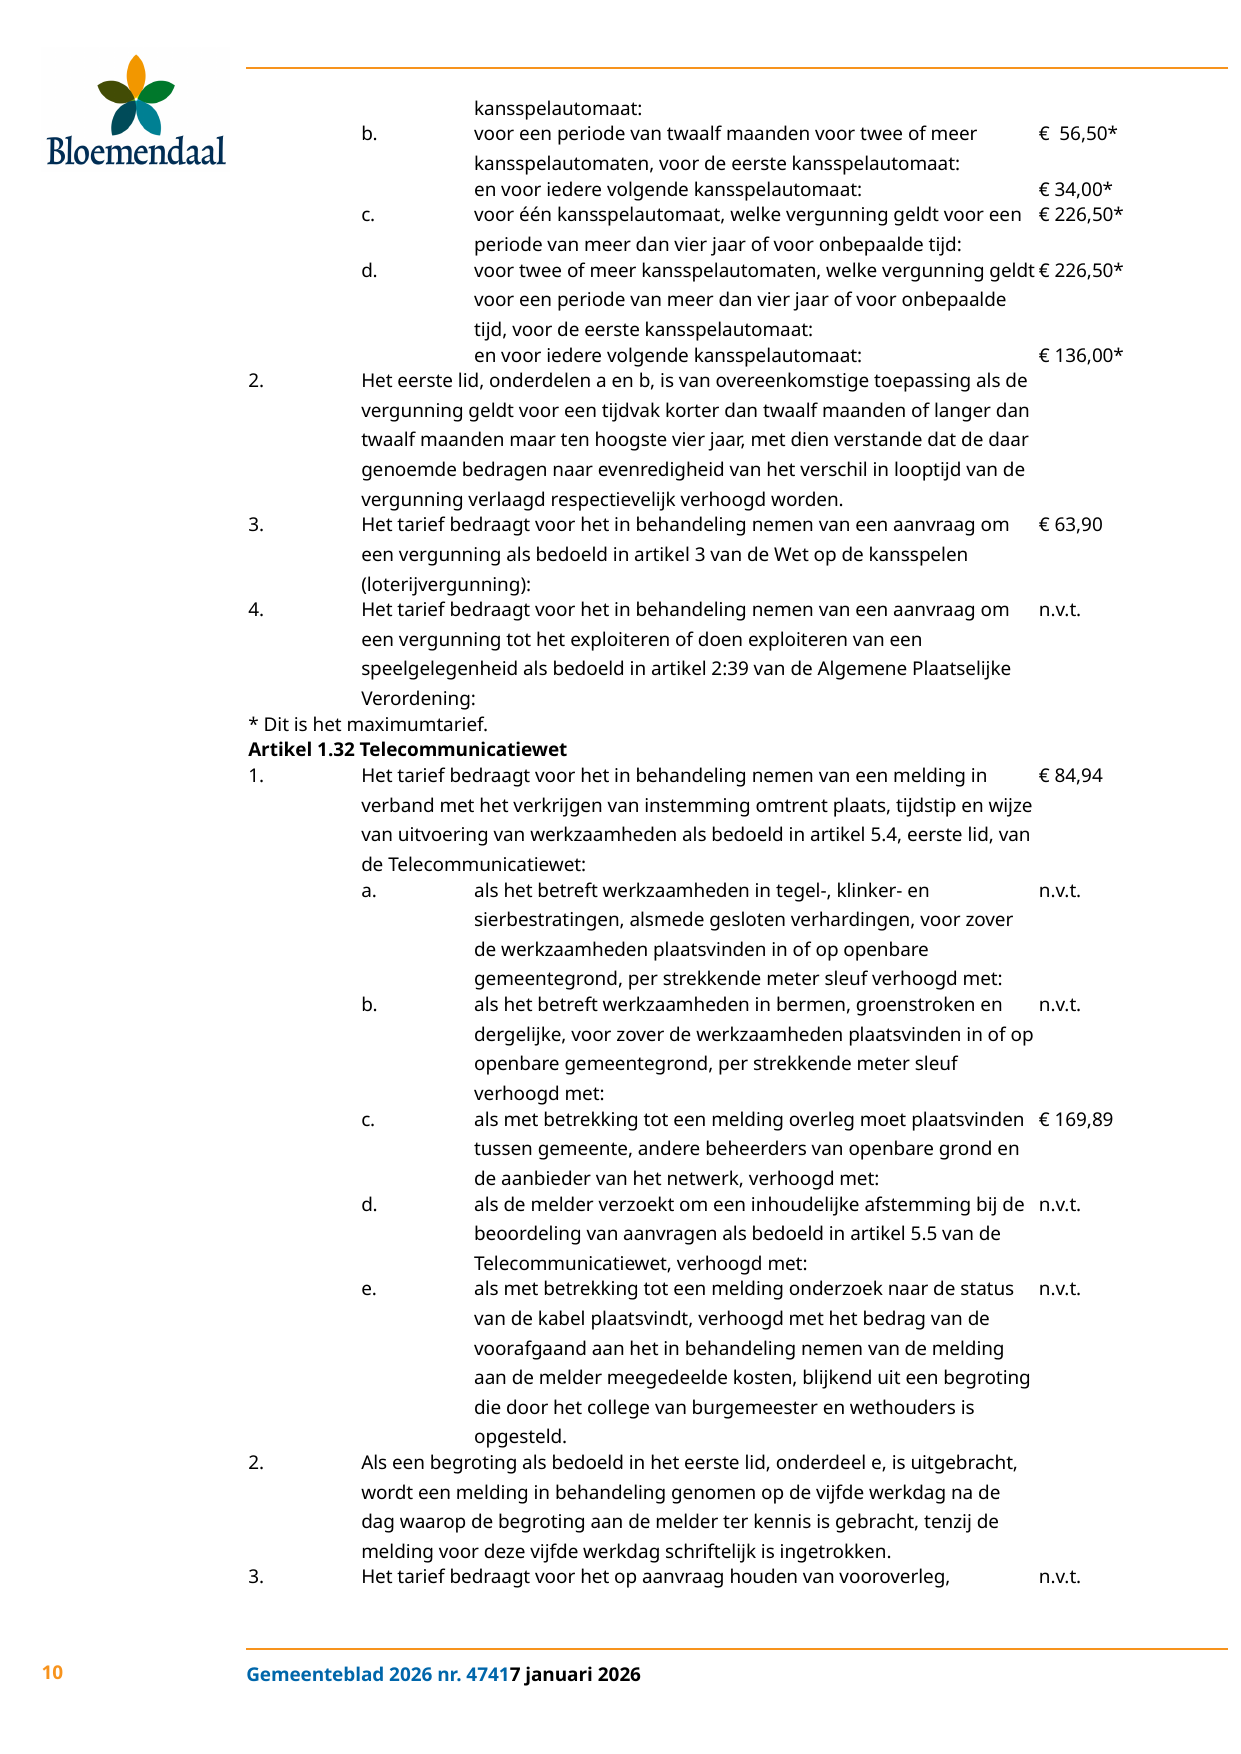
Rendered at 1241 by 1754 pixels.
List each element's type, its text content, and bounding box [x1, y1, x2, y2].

table_cell [248, 121, 361, 176]
table_cell d. [361, 1191, 474, 1276]
table_cell d. [361, 257, 474, 342]
table_cell Het tarief bedraagt voor het in behandeling nemen van een aanvraag om een vergunning als bedoeld in artikel 3 van de Wet op de kansspelen (loterijvergunning): [361, 512, 1039, 596]
table_cell en voor iedere volgende kansspelautomaat: [474, 342, 1039, 367]
table_cell [248, 1106, 361, 1191]
table_cell [248, 1191, 361, 1276]
table_cell en voor iedere volgende kansspelautomaat: [474, 176, 1039, 202]
table_cell [248, 257, 361, 342]
table_cell Als een begroting als bedoeld in het eerste lid, onderdeel e, is uitgebracht, wordt een melding in behandeling genomen op de vijfde werkdag na de dag waarop de begroting aan de melder ter kennis is gebracht, tenzij de melding voor deze vijfde werkdag schriftelijk is ingetrokken. [361, 1449, 1039, 1564]
table_cell € 226,50* [1039, 202, 1152, 257]
table_cell a. [361, 877, 474, 991]
table_cell 3. [248, 1564, 361, 1589]
table_cell Het tarief bedraagt voor het in behandeling nemen van een aanvraag om een vergunning tot het exploiteren of doen exploiteren van een speelgelegenheid als bedoeld in artikel 2:39 van de Algemene Plaatselijke Verordening: [361, 596, 1039, 711]
table_cell Het tarief bedraagt voor het op aanvraag houden van vooroverleg, [361, 1564, 1039, 1589]
table_cell [248, 991, 361, 1106]
table_cell 4. [248, 596, 361, 711]
table_cell € 84,94 [1039, 763, 1152, 877]
table_cell b. [361, 121, 474, 176]
table_cell 3. [248, 512, 361, 596]
table_cell als de melder verzoekt om een inhoudelijke afstemming bij de beoordeling van aanvragen als bedoeld in artikel 5.5 van de Telecommunicatiewet, verhoogd met: [474, 1191, 1039, 1276]
table_cell 1. [248, 763, 361, 877]
table_cell [248, 176, 361, 202]
table_cell € 169,89 [1039, 1106, 1152, 1191]
table_cell € 136,00* [1039, 342, 1152, 367]
table_cell [1039, 368, 1152, 512]
table_cell voor een periode van twaalf maanden voor twee of meer kansspelautomaten, voor de eerste kansspelautomaat: [474, 121, 1039, 176]
table_cell * Dit is het maximumtarief. [248, 711, 1152, 737]
table_cell n.v.t. [1039, 1564, 1152, 1589]
table_cell voor één kansspelautomaat, welke vergunning geldt voor een periode van meer dan vier jaar of voor onbepaalde tijd: [474, 202, 1039, 257]
table_cell € 63,90 [1039, 512, 1152, 596]
table_cell als met betrekking tot een melding onderzoek naar de status van de kabel plaatsvindt, verhoogd met het bedrag van de voorafgaand aan het in behandeling nemen van de melding aan de melder meegedeelde kosten, blijkend uit een begroting die door het college van burgemeester en wethouders is opgesteld. [474, 1276, 1039, 1449]
table_cell Het tarief bedraagt voor het in behandeling nemen van een melding in verband met het verkrijgen van instemming omtrent plaats, tijdstip en wijze van uitvoering van werkzaamheden als bedoeld in artikel 5.4, eerste lid, van de Telecommunicatiewet: [361, 763, 1039, 877]
table_cell [248, 342, 361, 367]
table_cell [1039, 95, 1152, 121]
table_cell [248, 877, 361, 991]
table_cell n.v.t. [1039, 1276, 1152, 1449]
table_cell n.v.t. [1039, 991, 1152, 1106]
picture [41, 47, 231, 172]
table_cell Het eerste lid, onderdelen a en b, is van overeenkomstige toepassing als de vergunning geldt voor een tijdvak korter dan twaalf maanden of langer dan twaalf maanden maar ten hoogste vier jaar, met dien verstande dat de daar genoemde bedragen naar evenredigheid van het verschil in looptijd van de vergunning verlaagd respectievelijk verhoogd worden. [361, 368, 1039, 512]
table_cell voor twee of meer kansspelautomaten, welke vergunning geldt voor een periode van meer dan vier jaar of voor onbepaalde tijd, voor de eerste kansspelautomaat: [474, 257, 1039, 342]
table_cell als het betreft werkzaamheden in bermen, groenstroken en dergelijke, voor zover de werkzaamheden plaatsvinden in of op openbare gemeentegrond, per strekkende meter sleuf verhoogd met: [474, 991, 1039, 1106]
table_cell [1039, 737, 1152, 762]
table_cell als met betrekking tot een melding overleg moet plaatsvinden tussen gemeente, andere beheerders van openbare grond en de aanbieder van het netwerk, verhoogd met: [474, 1106, 1039, 1191]
table_cell kansspelautomaat: [474, 95, 1039, 121]
table_cell [1039, 1449, 1152, 1564]
table_cell c. [361, 202, 474, 257]
table_cell 2. [248, 368, 361, 512]
table_cell [361, 342, 474, 367]
table_cell Artikel 1.32 Telecommunicatiewet [248, 737, 1039, 762]
table_cell als het betreft werkzaamheden in tegel-, klinker- en sierbestratingen, alsmede gesloten verhardingen, voor zover de werkzaamheden plaatsvinden in of op openbare gemeentegrond, per strekkende meter sleuf verhoogd met: [474, 877, 1039, 991]
table_cell n.v.t. [1039, 596, 1152, 711]
table_cell c. [361, 1106, 474, 1191]
table_cell [361, 95, 474, 121]
table_cell € 34,00* [1039, 176, 1152, 202]
table_cell e. [361, 1276, 474, 1449]
table_cell b. [361, 991, 474, 1106]
table_cell [248, 202, 361, 257]
table_cell [248, 1276, 361, 1449]
table_cell 2. [248, 1449, 361, 1564]
table_cell € 56,50* [1039, 121, 1152, 176]
table_cell n.v.t. [1039, 1191, 1152, 1276]
table_cell € 226,50* [1039, 257, 1152, 342]
table_cell n.v.t. [1039, 877, 1152, 991]
table_cell [248, 95, 361, 121]
table_cell [361, 176, 474, 202]
